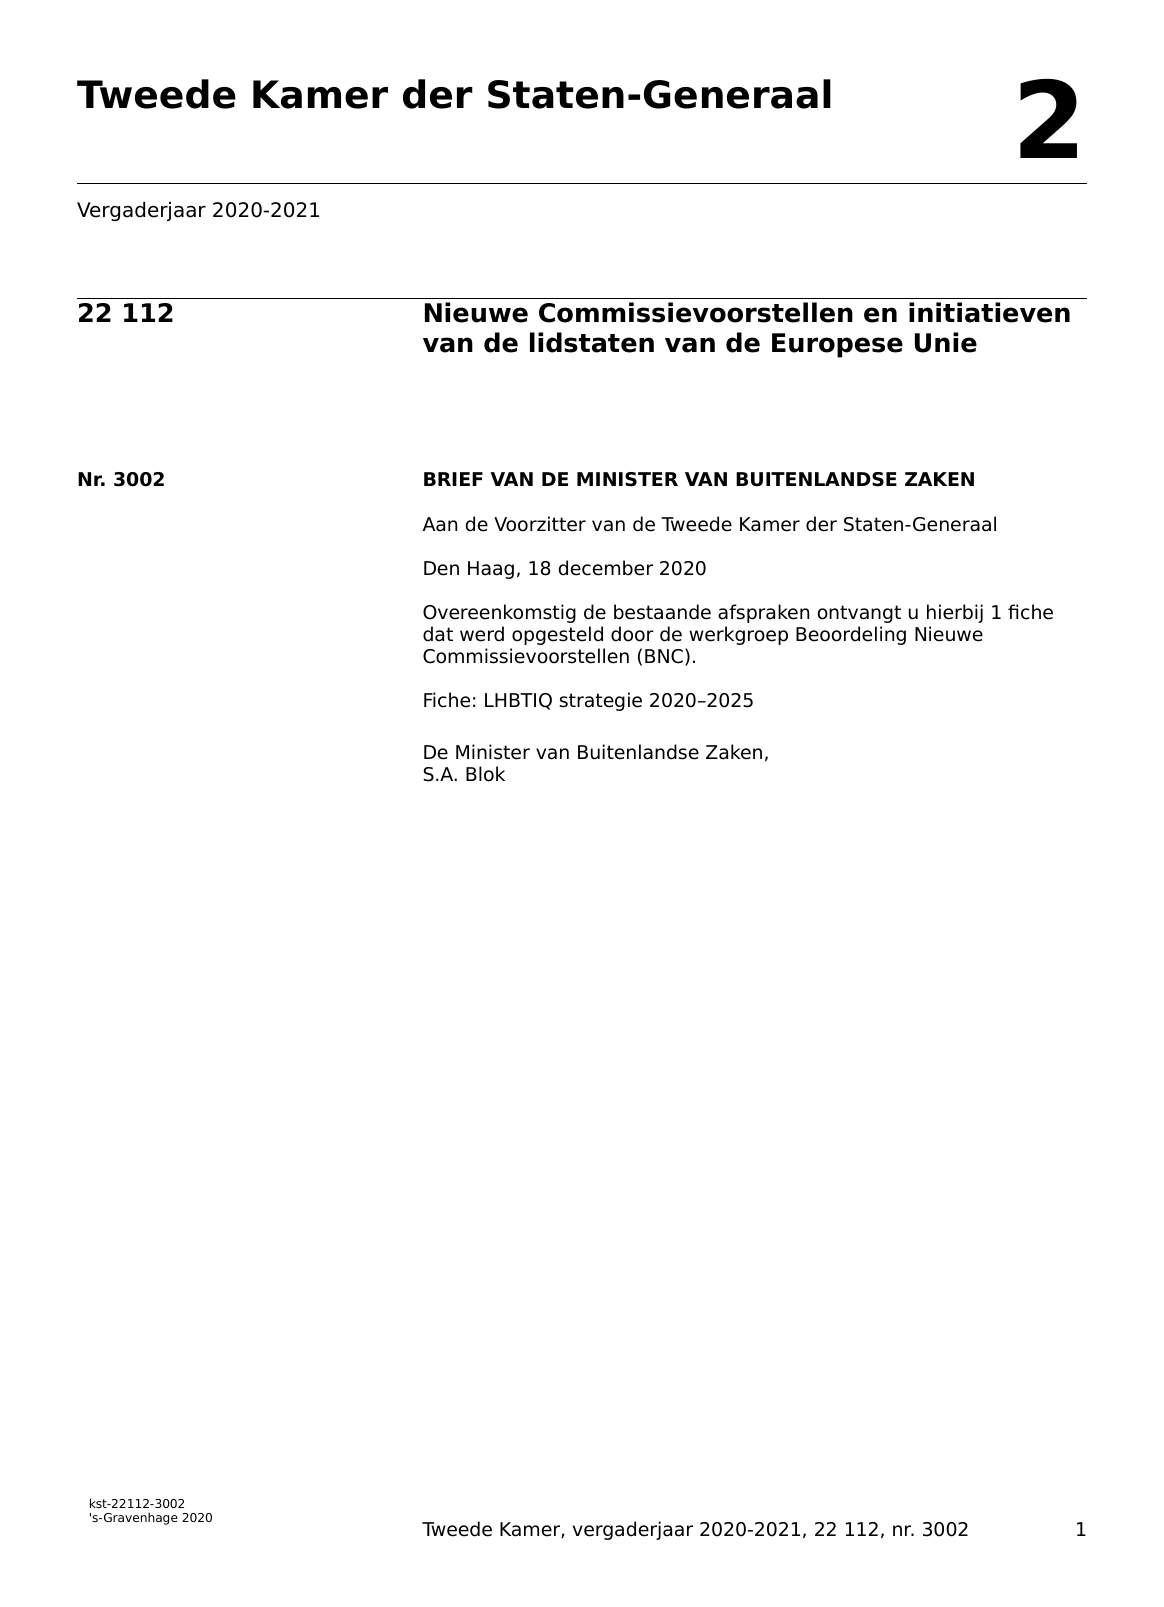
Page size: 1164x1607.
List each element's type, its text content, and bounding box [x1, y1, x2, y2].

table_header 2 [886, 59, 1087, 183]
text Overeenkomstig de bestaande afspraken ontvangt u hierbij 1 fiche dat werd opgesteld door de werkgroep Beoordeling Nieuwe Commissievoorstellen (BNC). [422, 602, 1087, 668]
table_cell Vergaderjaar 2020-2021 [77, 184, 1087, 298]
text Aan de Voorzitter van de Tweede Kamer der Staten-Generaal [422, 513, 1087, 536]
text Fiche: LHBTIQ strategie 2020–2025 [422, 690, 1087, 712]
text kst-22112-3002 [88, 1497, 323, 1511]
subtitle Nr. 3002 BRIEF VAN DE MINISTER VAN BUITENLANDSE ZAKEN [77, 469, 1087, 491]
text De Minister van Buitenlandse Zaken, S.A. Blok [422, 742, 1087, 786]
subtitle 22 112 Nieuwe Commissievoorstellen en initiatieven van de lidstaten van de Europese Unie [77, 299, 1087, 358]
table_header Tweede Kamer der Staten-Generaal [77, 59, 886, 183]
text Den Haag, 18 december 2020 [422, 558, 1087, 580]
text 's-Gravenhage 2020 [88, 1511, 323, 1525]
